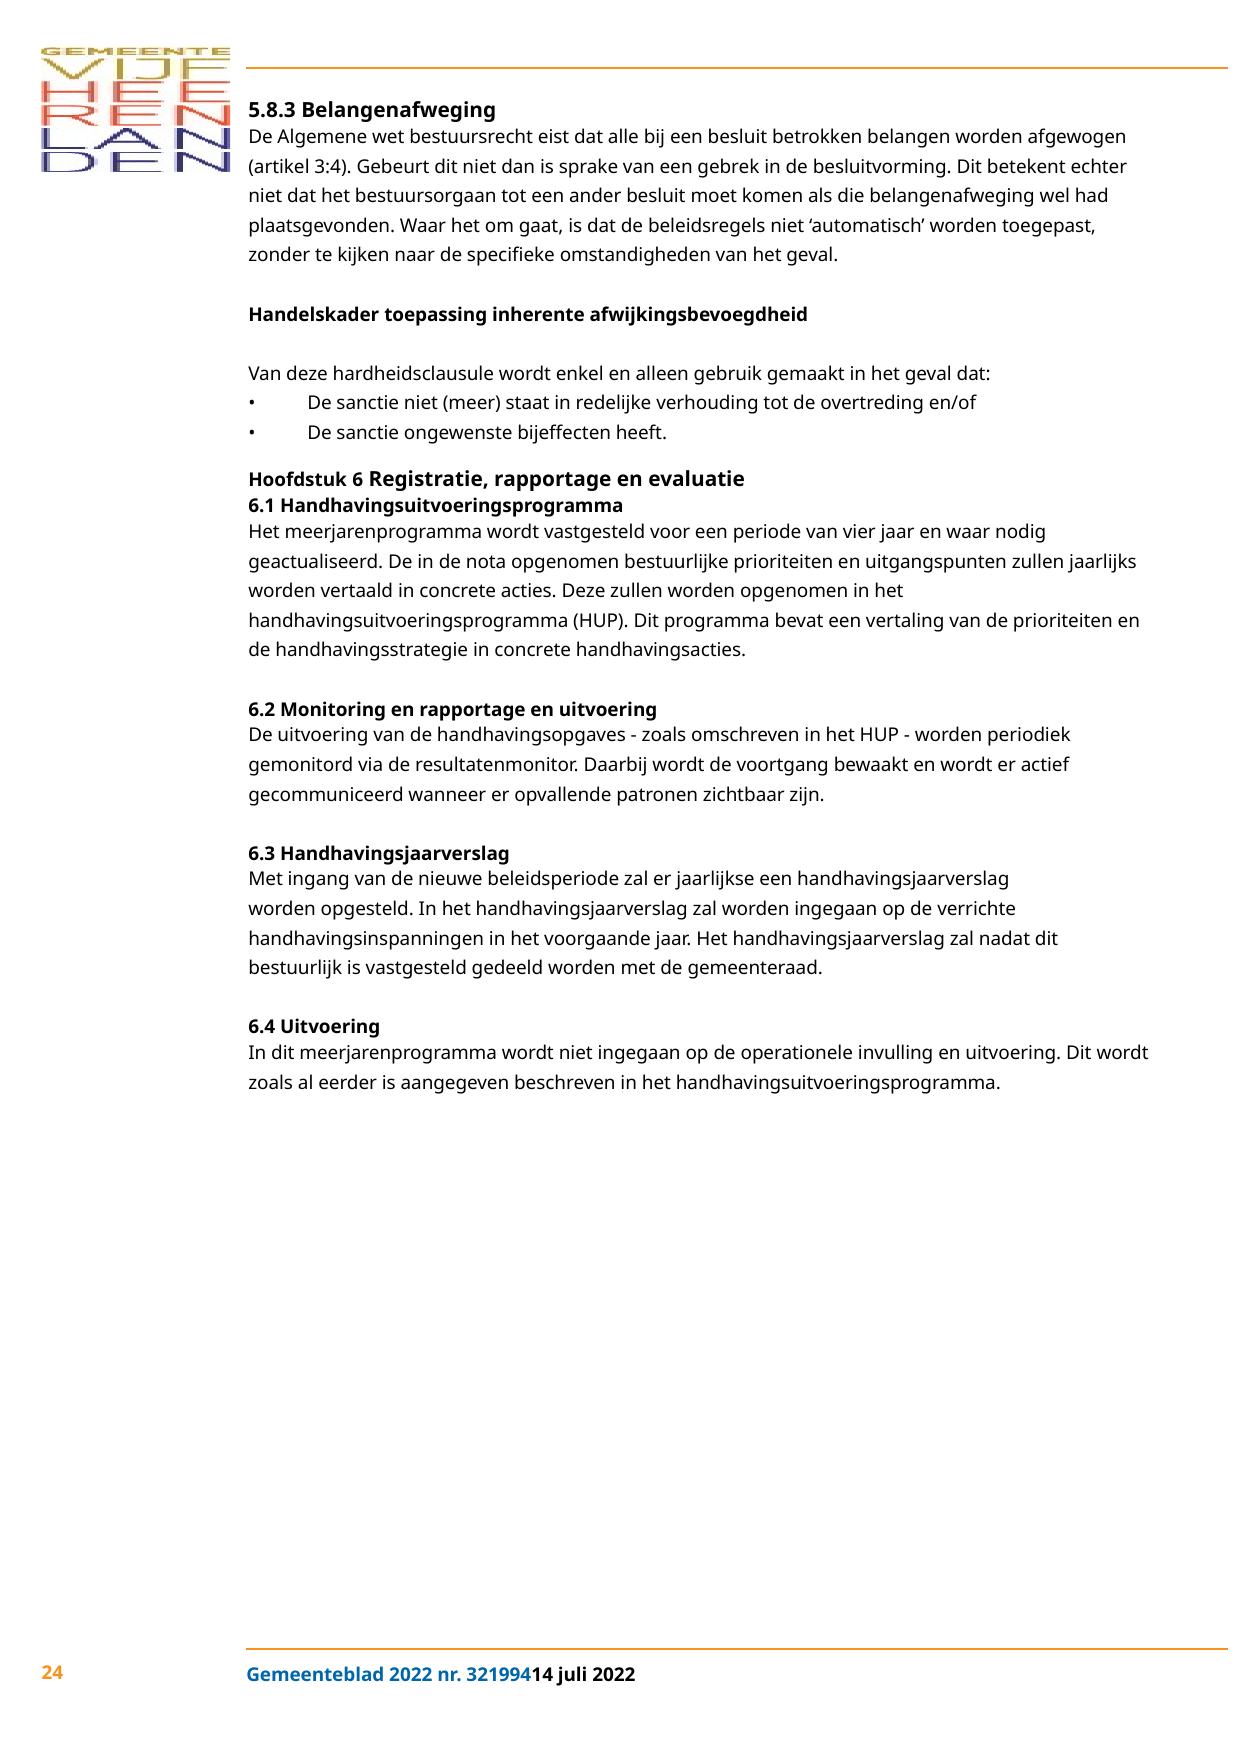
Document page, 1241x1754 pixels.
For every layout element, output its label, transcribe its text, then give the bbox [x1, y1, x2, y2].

table_header Handelskader toepassing inherente afwijkingsbevoegdheid Van deze hardheidsclausule wordt enkel en alleen gebruik gemaakt in het geval dat: De sanctie niet (meer) staat in redelijke verhouding tot de overtreding en/of De sanctie ongewenste bijeffecten heeft. [248, 301, 1152, 445]
text 6.3 Handhavingsjaarverslag [248, 840, 1152, 866]
text Het meerjarenprogramma wordt vastgesteld voor een periode van vier jaar en waar nodig geactualiseerd. De in de nota opgenomen bestuurlijke prioriteiten en uitgangspunten zullen jaarlijks worden vertaald in concrete acties. Deze zullen worden opgenomen in het handhavingsuitvoeringsprogramma (HUP). Dit programma bevat een vertaling van de prioriteiten en de handhavingsstrategie in concrete handhavingsacties. [248, 518, 1152, 662]
picture [41, 47, 231, 172]
text Met ingang van de nieuwe beleidsperiode zal er jaarlijkse een handhavingsjaarverslag [248, 866, 1152, 891]
text worden opgesteld. In het handhavingsjaarverslag zal worden ingegaan op de verrichte handhavingsinspanningen in het voorgaande jaar. Het handhavingsjaarverslag zal nadat dit bestuurlijk is vastgesteld gedeeld worden met de gemeenteraad. [248, 895, 1152, 980]
text 6.2 Monitoring en rapportage en uitvoering [248, 696, 1152, 722]
text 6.4 Uitvoering [248, 1013, 1152, 1039]
text De uitvoering van de handhavingsopgaves - zoals omschreven in het HUP - worden periodiek gemonitord via de resultatenmonitor. Daarbij wordt de voortgang bewaakt en wordt er actief gecommuniceerd wanneer er opvallende patronen zichtbaar zijn. [248, 722, 1152, 806]
text 5.8.3 Belangenafweging [248, 95, 1152, 123]
text In dit meerjarenprogramma wordt niet ingegaan op de operationele invulling en uitvoering. Dit wordt zoals al eerder is aangegeven beschreven in het handhavingsuitvoeringsprogramma. [248, 1039, 1152, 1094]
text De Algemene wet bestuursrecht eist dat alle bij een besluit betrokken belangen worden afgewogen (artikel 3:4). Gebeurt dit niet dan is sprake van een gebrek in de besluitvorming. Dit betekent echter niet dat het bestuursorgaan tot een ander besluit moet komen als die belangenafweging wel had plaatsgevonden. Waar het om gaat, is dat de beleidsregels niet ‘automatisch’ worden toegepast, zonder te kijken naar de specifieke omstandigheden van het geval. [248, 123, 1152, 267]
text 6.1 Handhavingsuitvoeringsprogramma [248, 493, 1152, 518]
text Hoofdstuk 6 Registratie, rapportage en evaluatie [248, 464, 1152, 493]
